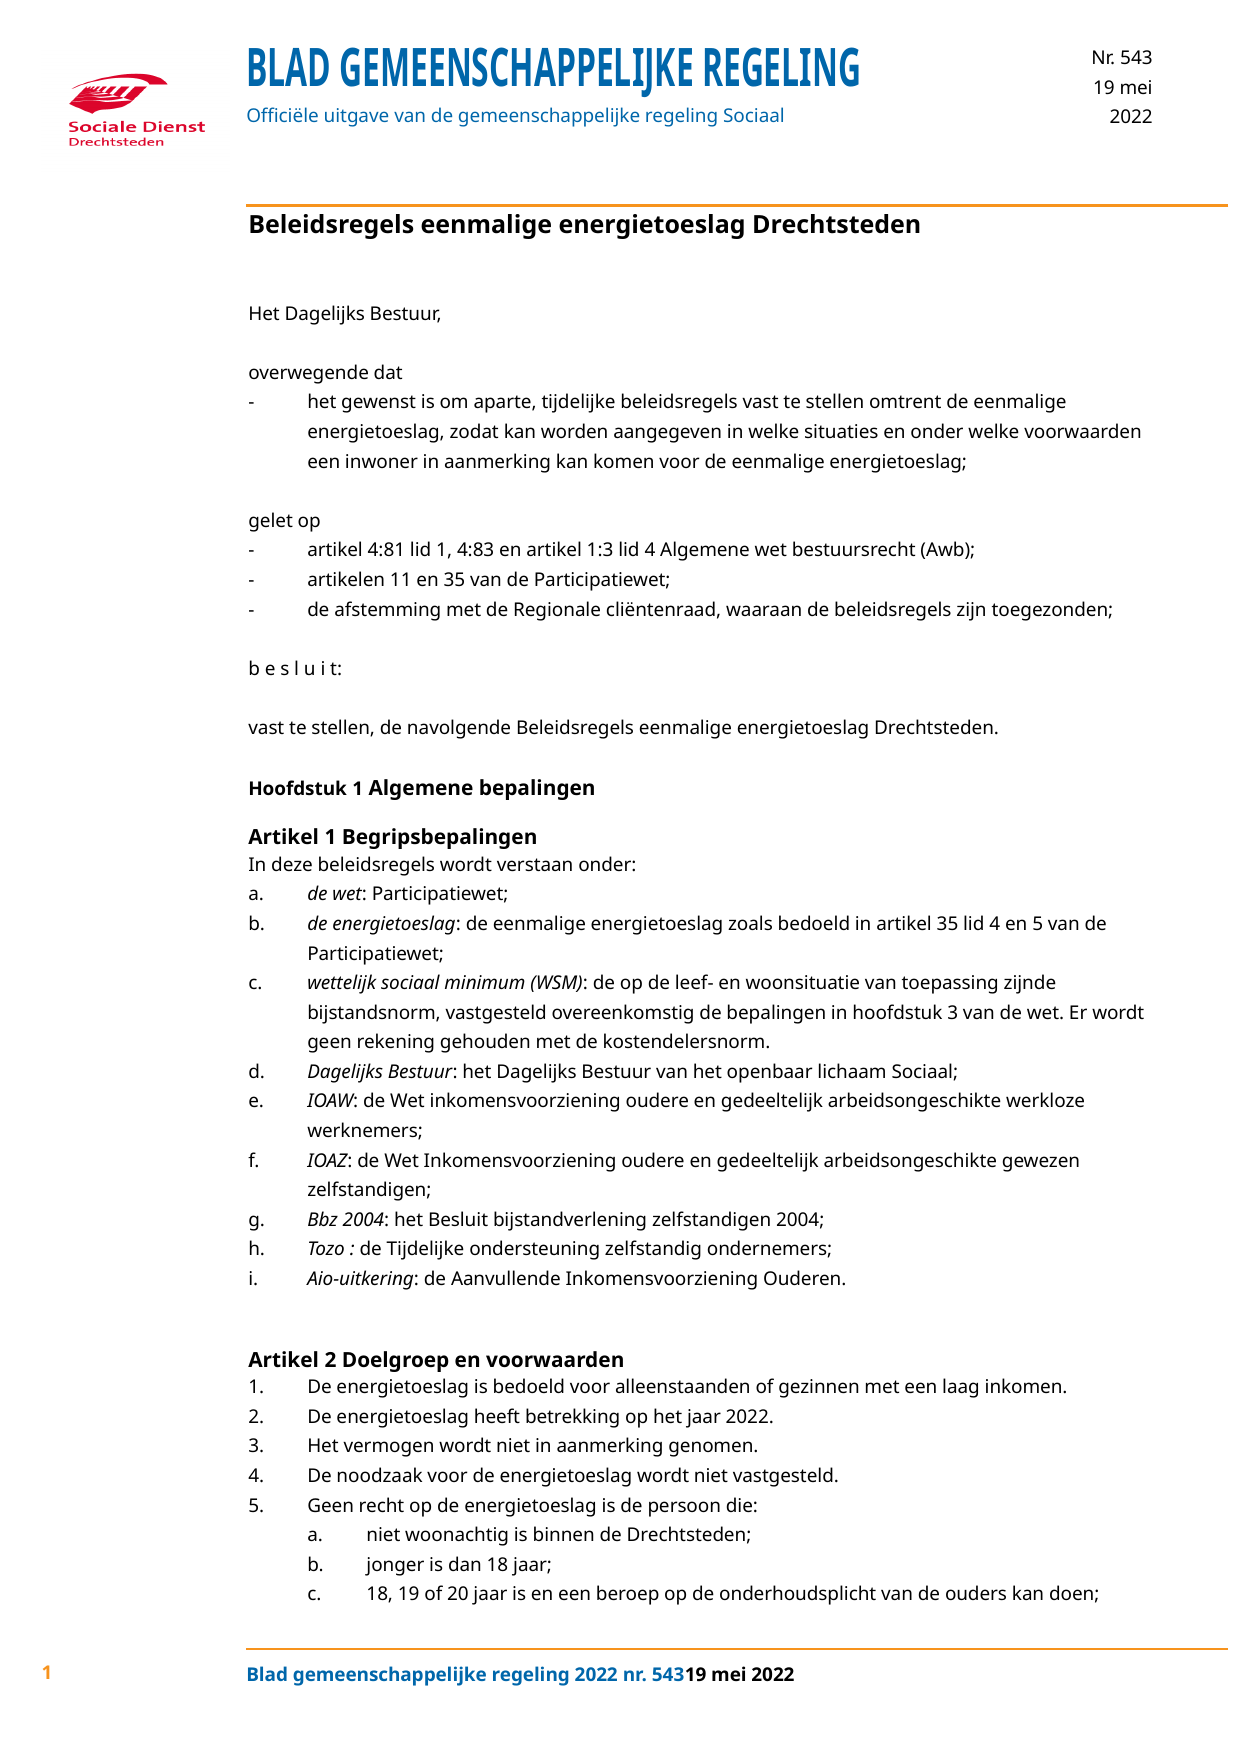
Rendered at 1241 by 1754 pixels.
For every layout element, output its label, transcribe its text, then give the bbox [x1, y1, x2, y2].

text Het Dagelijks Bestuur, [248, 300, 1152, 326]
list Tozo : de Tijdelijke ondersteuning zelfstandig ondernemers; [248, 1236, 1152, 1261]
text vast te stellen, de navolgende Beleidsregels eenmalige energietoeslag Drechtsteden. [248, 714, 1152, 740]
list niet woonachtig is binnen de Drechtsteden; [307, 1521, 1152, 1547]
list de energietoeslag: de eenmalige energietoeslag zoals bedoeld in artikel 35 lid 4 en 5 van de Participatiewet; [248, 910, 1152, 965]
list jonger is dan 18 jaar; [307, 1551, 1152, 1577]
list De energietoeslag heeft betrekking op het jaar 2022. [248, 1403, 1152, 1429]
list Dagelijks Bestuur: het Dagelijks Bestuur van het openbaar lichaam Sociaal; [248, 1058, 1152, 1084]
list wettelijk sociaal minimum (WSM): de op de leef- en woonsituatie van toepassing zijnde bijstandsnorm, vastgesteld overeenkomstig de bepalingen in hoofdstuk 3 van de wet. Er wordt geen rekening gehouden met de kostendelersnorm. [248, 969, 1152, 1054]
text Artikel 2 Doelgroep en voorwaarden [248, 1345, 1152, 1373]
list Geen recht op de energietoeslag is de persoon die: [248, 1492, 1152, 1518]
list Het vermogen wordt niet in aanmerking genomen. [248, 1433, 1152, 1458]
list de afstemming met de Regionale cliëntenraad, waaraan de beleidsregels zijn toegezonden; [248, 596, 1152, 621]
list IOAZ: de Wet Inkomensvoorziening oudere en gedeeltelijk arbeidsongeschikte gewezen zelfstandigen; [248, 1147, 1152, 1202]
list de wet: Participatiewet; [248, 881, 1152, 906]
text gelet op [248, 507, 1152, 533]
text Hoofdstuk 1 Algemene bepalingen [248, 773, 1152, 802]
text b e s l u i t: [248, 655, 1152, 681]
list De energietoeslag is bedoeld voor alleenstaanden of gezinnen met een laag inkomen. [248, 1373, 1152, 1399]
list artikel 4:81 lid 1, 4:83 en artikel 1:3 lid 4 Algemene wet bestuursrecht (Awb); [248, 537, 1152, 562]
list artikelen 11 en 35 van de Participatiewet; [248, 566, 1152, 592]
list Aio-uitkering: de Aanvullende Inkomensvoorziening Ouderen. [248, 1265, 1152, 1291]
text Artikel 1 Begripsbepalingen [248, 822, 1152, 851]
list het gewenst is om aparte, tijdelijke beleidsregels vast te stellen omtrent de eenmalige energietoeslag, zodat kan worden aangegeven in welke situaties en onder welke voorwaarden een inwoner in aanmerking kan komen voor de eenmalige energietoeslag; [248, 389, 1152, 473]
picture [41, 47, 231, 172]
text In deze beleidsregels wordt verstaan onder: [248, 851, 1152, 877]
list Bbz 2004: het Besluit bijstandverlening zelfstandigen 2004; [248, 1206, 1152, 1232]
text Beleidsregels eenmalige energietoeslag Drechtsteden [248, 207, 1152, 241]
text overwegende dat [248, 359, 1152, 385]
list IOAW: de Wet inkomensvoorziening oudere en gedeeltelijk arbeidsongeschikte werkloze werknemers; [248, 1088, 1152, 1143]
list 18, 19 of 20 jaar is en een beroep op de onderhoudsplicht van de ouders kan doen; [307, 1581, 1152, 1606]
list De noodzaak voor de energietoeslag wordt niet vastgesteld. [248, 1462, 1152, 1488]
